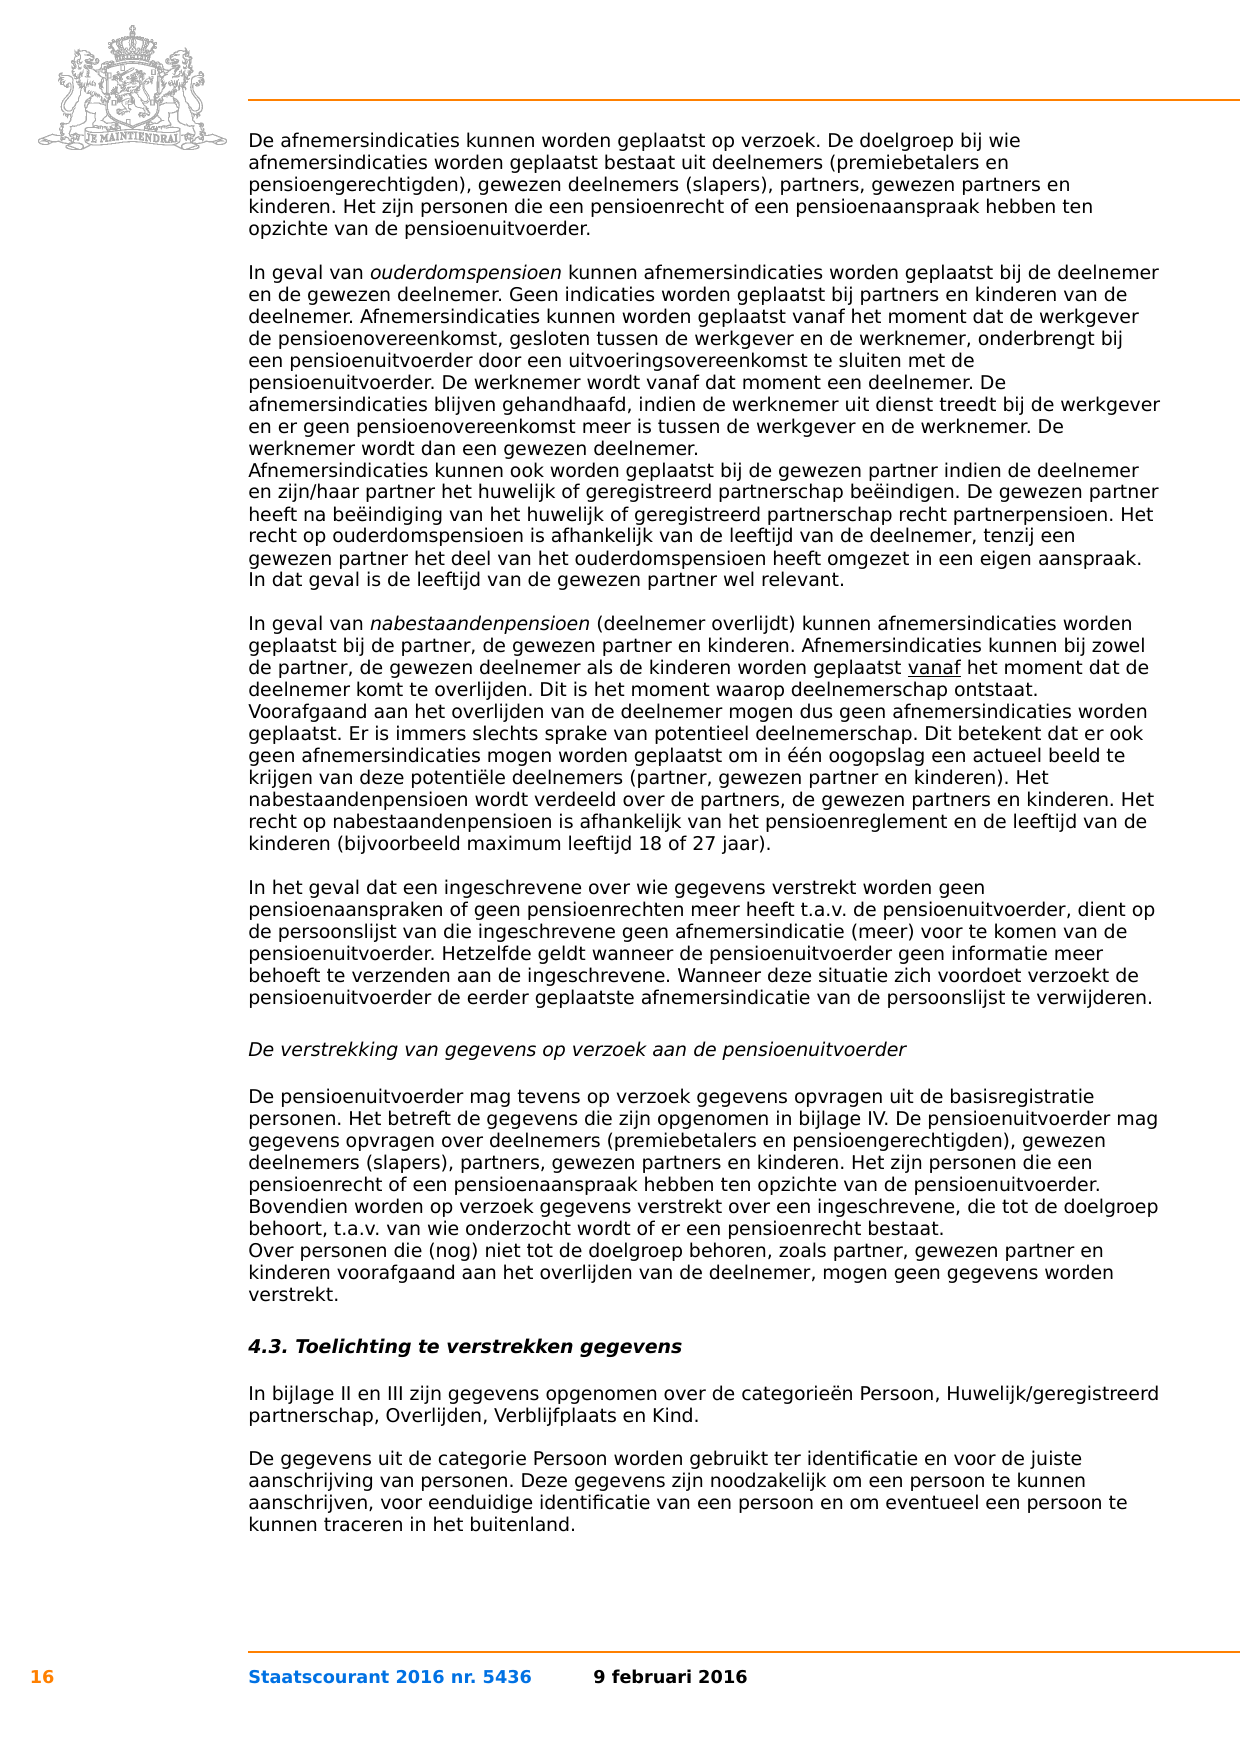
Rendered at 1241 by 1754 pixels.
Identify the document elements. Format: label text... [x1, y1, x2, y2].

subtitle 4.3. Toelichting te verstrekken gegevens [248, 1336, 1163, 1357]
text Afnemersindicaties kunnen ook worden geplaatst bij de gewezen partner indien de deelnemer en zijn/haar partner het huwelijk of geregistreerd partnerschap beëindigen. De gewezen partner heeft na beëindiging van het huwelijk of geregistreerd partnerschap recht partnerpensioen. Het recht op ouderdomspensioen is afhankelijk van de leeftijd van de deelnemer, tenzij een gewezen partner het deel van het ouderdomspensioen heeft omgezet in een eigen aanspraak. In dat geval is de leeftijd van de gewezen partner wel relevant. [248, 459, 1163, 591]
text Over personen die (nog) niet tot de doelgroep behoren, zoals partner, gewezen partner en kinderen voorafgaand aan het overlijden van de deelnemer, mogen geen gegevens worden verstrekt. [248, 1239, 1163, 1306]
subtitle De verstrekking van gegevens op verzoek aan de pensioenuitvoerder [248, 1039, 1163, 1061]
picture [38, 25, 227, 150]
text In geval van ouderdomspensioen kunnen afnemersindicaties worden geplaatst bij de deelnemer en de gewezen deelnemer. Geen indicaties worden geplaatst bij partners en kinderen van de deelnemer. Afnemersindicaties kunnen worden geplaatst vanaf het moment dat de werkgever de pensioenovereenkomst, gesloten tussen de werkgever en de werknemer, onderbrengt bij een pensioenuitvoerder door een uitvoeringsovereenkomst te sluiten met de pensioenuitvoerder. De werknemer wordt vanaf dat moment een deelnemer. De afnemersindicaties blijven gehandhaafd, indien de werknemer uit dienst treedt bij de werkgever en er geen pensioenovereenkomst meer is tussen de werkgever en de werknemer. De werknemer wordt dan een gewezen deelnemer. [248, 262, 1163, 459]
text De pensioenuitvoerder mag tevens op verzoek gegevens opvragen uit de basisregistratie personen. Het betreft de gegevens die zijn opgenomen in bijlage IV. De pensioenuitvoerder mag gegevens opvragen over deelnemers (premiebetalers en pensioengerechtigden), gewezen deelnemers (slapers), partners, gewezen partners en kinderen. Het zijn personen die een pensioenrecht of een pensioenaanspraak hebben ten opzichte van de pensioenuitvoerder. Bovendien worden op verzoek gegevens verstrekt over een ingeschrevene, die tot de doelgroep behoort, t.a.v. van wie onderzocht wordt of er een pensioenrecht bestaat. [248, 1086, 1163, 1239]
text De afnemersindicaties kunnen worden geplaatst op verzoek. De doelgroep bij wie afnemersindicaties worden geplaatst bestaat uit deelnemers (premiebetalers en pensioengerechtigden), gewezen deelnemers (slapers), partners, gewezen partners en kinderen. Het zijn personen die een pensioenrecht of een pensioenaanspraak hebben ten opzichte van de pensioenuitvoerder. [248, 130, 1163, 240]
text In bijlage II en III zijn gegevens opgenomen over de categorieën Persoon, Huwelijk/geregistreerd partnerschap, Overlijden, Verblijfplaats en Kind. [248, 1382, 1163, 1426]
text In het geval dat een ingeschrevene over wie gegevens verstrekt worden geen pensioenaanspraken of geen pensioenrechten meer heeft t.a.v. de pensioenuitvoerder, dient op de persoonslijst van die ingeschrevene geen afnemersindicatie (meer) voor te komen van de pensioenuitvoerder. Hetzelfde geldt wanneer de pensioenuitvoerder geen informatie meer behoeft te verzenden aan de ingeschrevene. Wanneer deze situatie zich voordoet verzoekt de pensioenuitvoerder de eerder geplaatste afnemersindicatie van de persoonslijst te verwijderen. [248, 877, 1163, 1009]
text In geval van nabestaandenpensioen (deelnemer overlijdt) kunnen afnemersindicaties worden geplaatst bij de partner, de gewezen partner en kinderen. Afnemersindicaties kunnen bij zowel de partner, de gewezen deelnemer als de kinderen worden geplaatst vanaf het moment dat de deelnemer komt te overlijden. Dit is het moment waarop deelnemerschap ontstaat. Voorafgaand aan het overlijden van de deelnemer mogen dus geen afnemersindicaties worden geplaatst. Er is immers slechts sprake van potentieel deelnemerschap. Dit betekent dat er ook geen afnemersindicaties mogen worden geplaatst om in één oogopslag een actueel beeld te krijgen van deze potentiële deelnemers (partner, gewezen partner en kinderen). Het nabestaandenpensioen wordt verdeeld over de partners, de gewezen partners en kinderen. Het recht op nabestaandenpensioen is afhankelijk van het pensioenreglement en de leeftijd van de kinderen (bijvoorbeeld maximum leeftijd 18 of 27 jaar). [248, 613, 1163, 855]
text De gegevens uit de categorie Persoon worden gebruikt ter identificatie en voor de juiste aanschrijving van personen. Deze gegevens zijn noodzakelijk om een persoon te kunnen aanschrijven, voor eenduidige identificatie van een persoon en om eventueel een persoon te kunnen traceren in het buitenland. [248, 1448, 1163, 1536]
